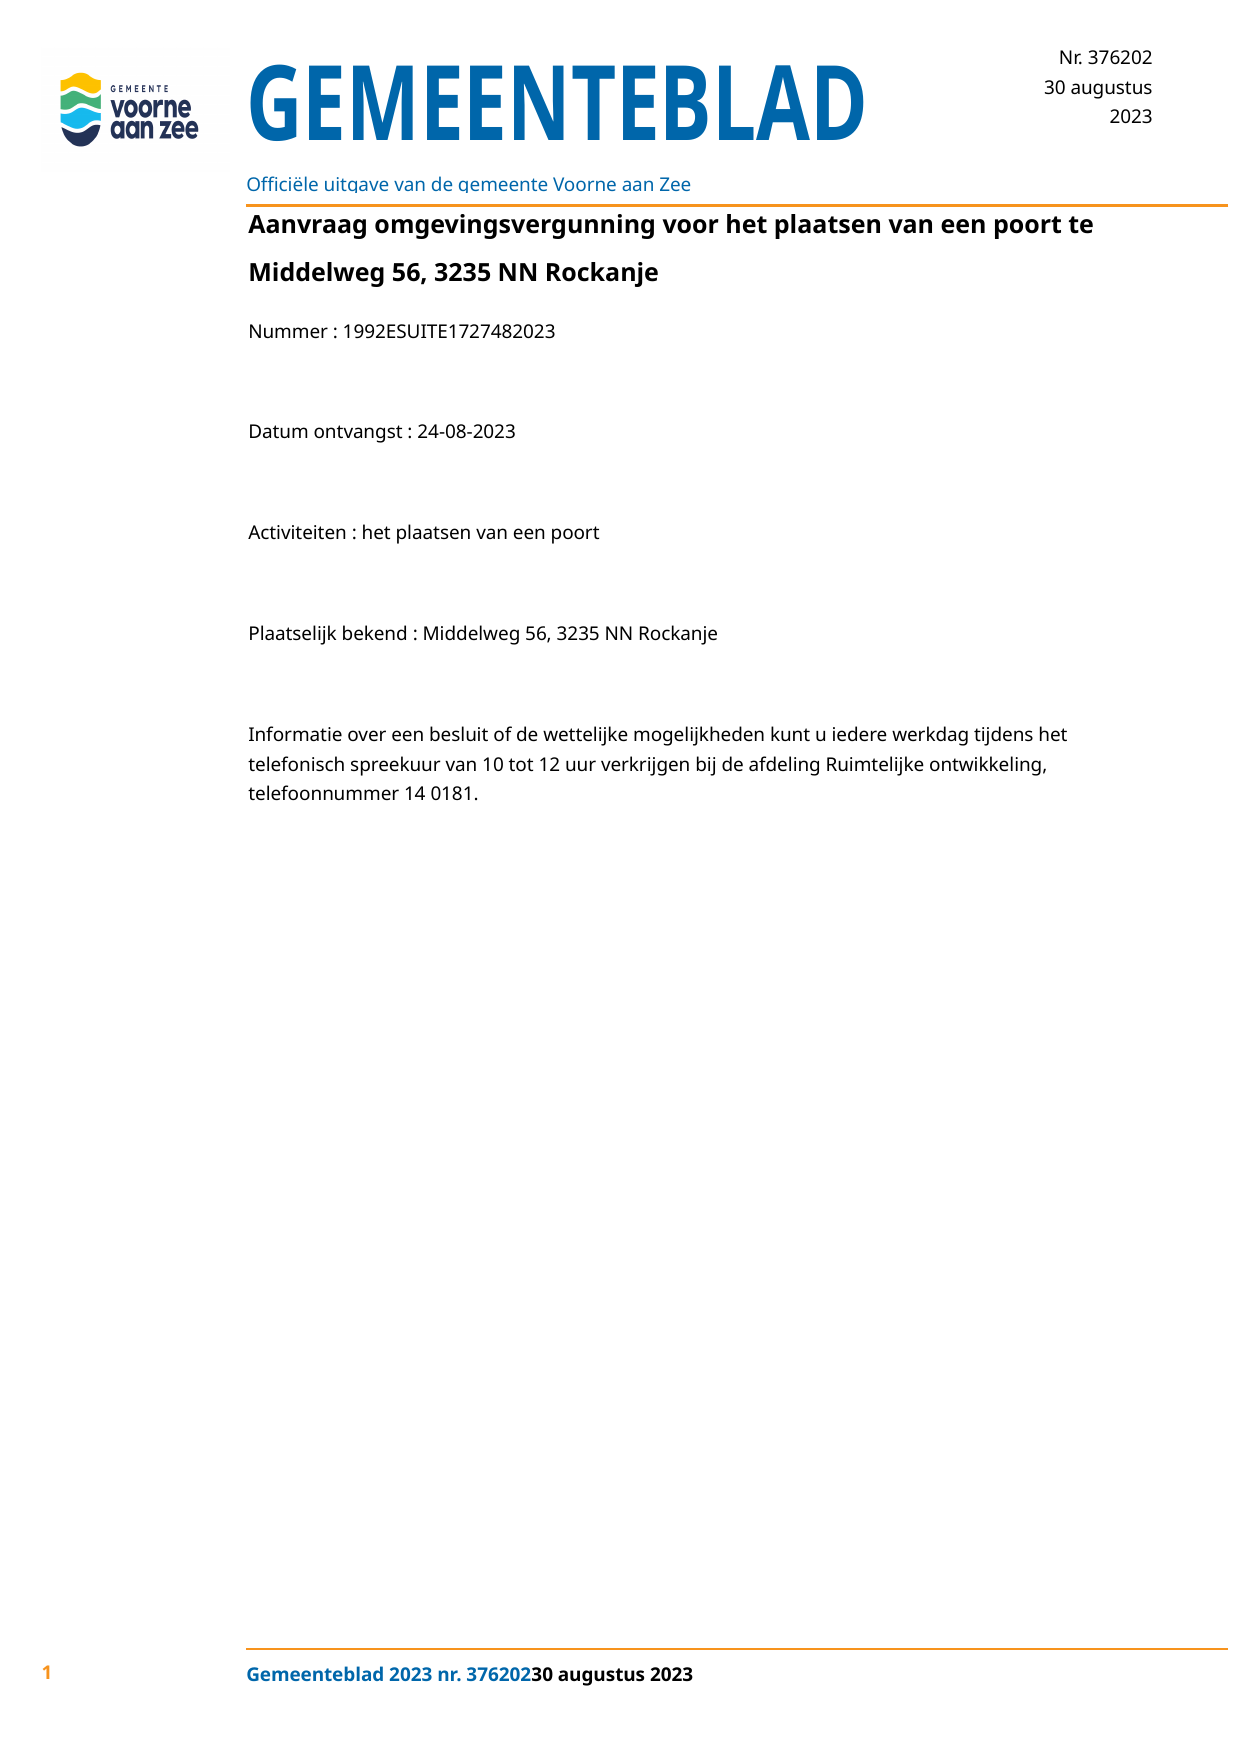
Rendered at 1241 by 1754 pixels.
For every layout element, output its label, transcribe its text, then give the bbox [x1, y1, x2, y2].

picture [41, 47, 231, 172]
text Plaatselijk bekend : Middelweg 56, 3235 NN Rockanje [248, 620, 1152, 646]
text Activiteiten : het plaatsen van een poort [248, 519, 1152, 545]
text Datum ontvangst : 24-08-2023 [248, 419, 1152, 444]
text Informatie over een besluit of de wettelijke mogelijkheden kunt u iedere werkdag tijdens het telefonisch spreekuur van 10 tot 12 uur verkrijgen bij de afdeling Ruimtelijke ontwikkeling, telefoonnummer 14 0181. [248, 721, 1152, 806]
text Nummer : 1992ESUITE1727482023 [248, 318, 1152, 344]
text Aanvraag omgevingsvergunning voor het plaatsen van een poort te Middelweg 56, 3235 NN Rockanje [248, 207, 1152, 288]
